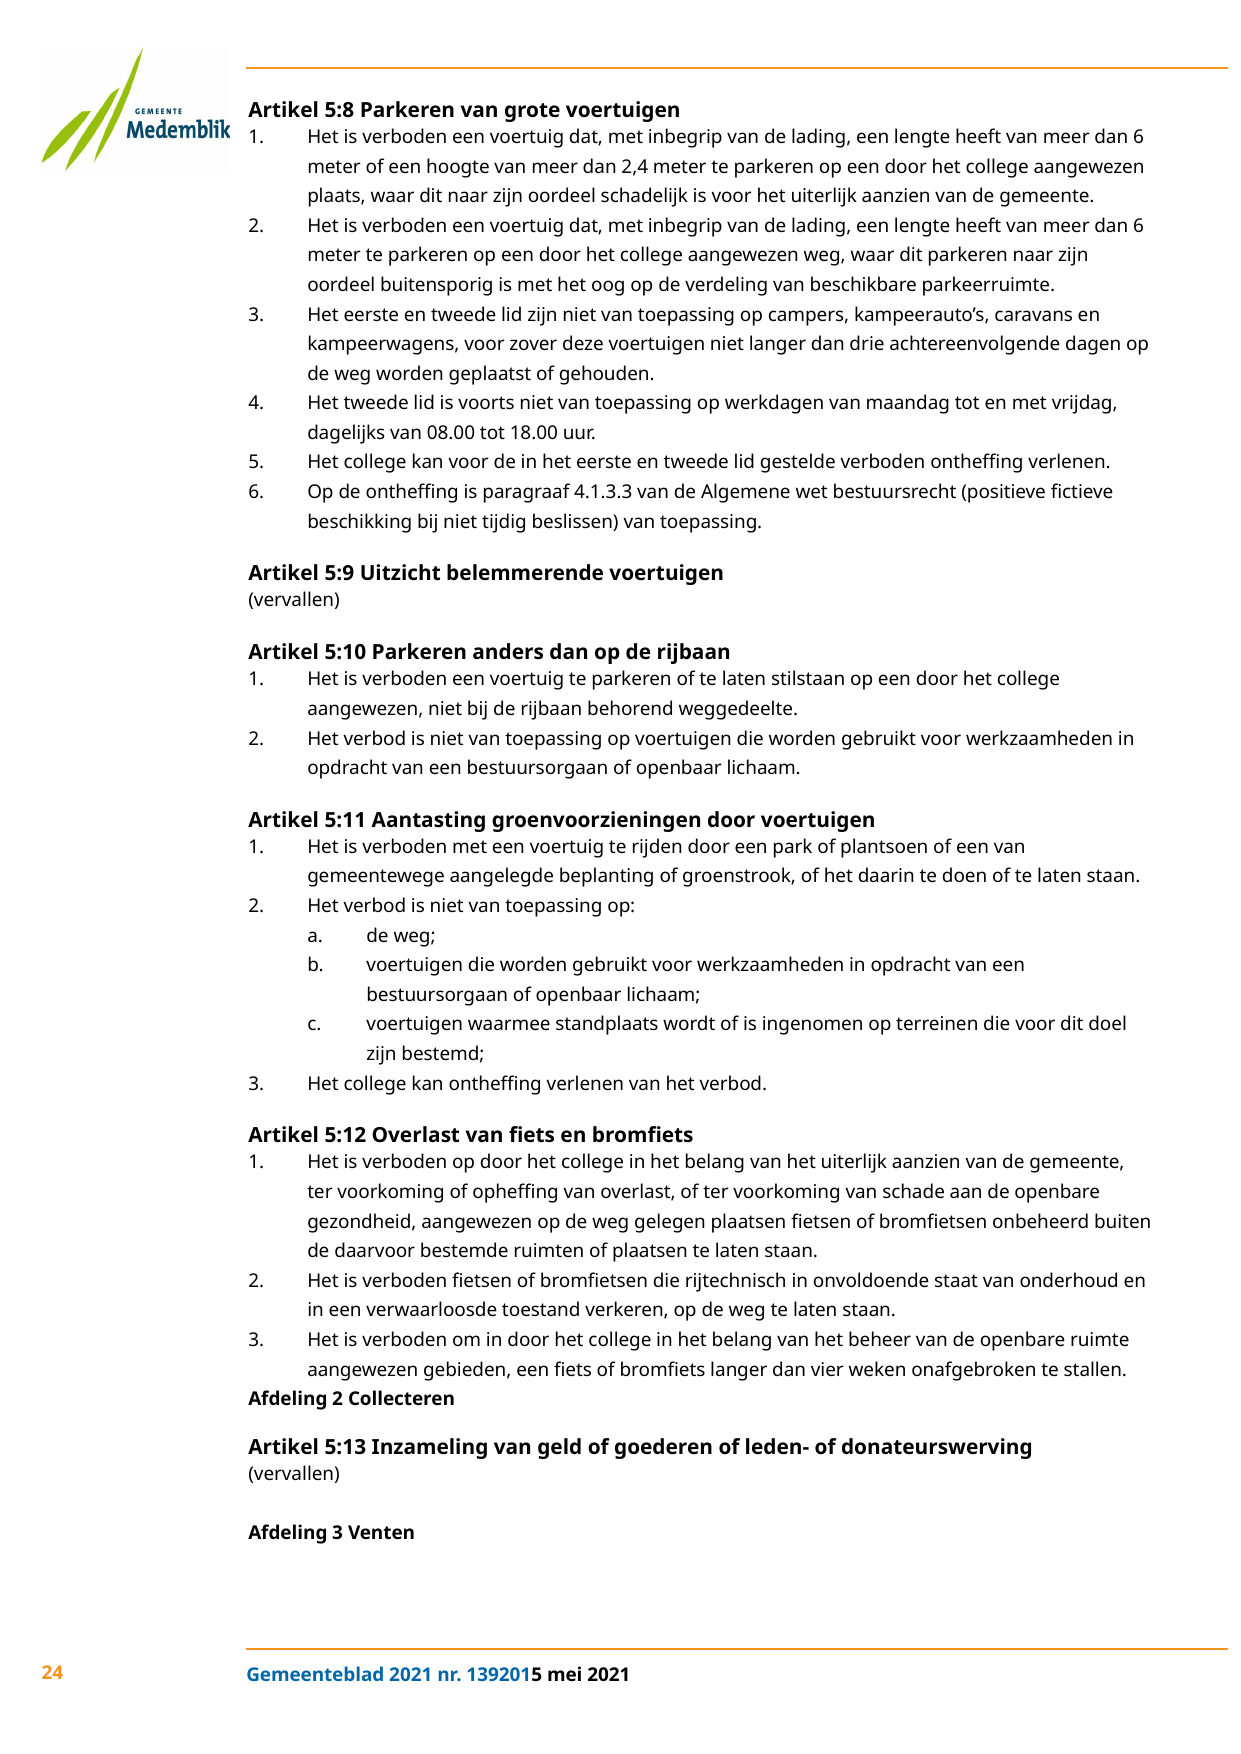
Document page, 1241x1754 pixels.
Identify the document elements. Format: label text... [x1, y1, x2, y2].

list Het is verboden een voertuig te parkeren of te laten stilstaan op een door het college aangewezen, niet bij de rijbaan behorend weggedeelte. [248, 666, 1152, 721]
text Artikel 5:12 Overlast van fiets en bromfiets [248, 1120, 1152, 1149]
list Het is verboden om in door het college in het belang van het beheer van de openbare ruimte aangewezen gebieden, een fiets of bromfiets langer dan vier weken onafgebroken te stallen. [248, 1326, 1152, 1381]
list Het verbod is niet van toepassing op voertuigen die worden gebruikt voor werkzaamheden in opdracht van een bestuursorgaan of openbaar lichaam. [248, 725, 1152, 780]
list Het college kan voor de in het eerste en tweede lid gestelde verboden ontheffing verlenen. [248, 449, 1152, 474]
list Het is verboden met een voertuig te rijden door een park of plantsoen of een van gemeentewege aangelegde beplanting of groenstrook, of het daarin te doen of te laten staan. [248, 833, 1152, 888]
list Het eerste en tweede lid zijn niet van toepassing op campers, kampeerauto’s, caravans en kampeerwagens, voor zover deze voertuigen niet langer dan drie achtereenvolgende dagen op de weg worden geplaatst of gehouden. [248, 301, 1152, 386]
list Het is verboden een voertuig dat, met inbegrip van de lading, een lengte heeft van meer dan 6 meter of een hoogte van meer dan 2,4 meter te parkeren op een door het college aangewezen plaats, waar dit naar zijn oordeel schadelijk is voor het uiterlijk aanzien van de gemeente. [248, 123, 1152, 208]
list Het college kan ontheffing verlenen van het verbod. [248, 1070, 1152, 1096]
list Het tweede lid is voorts niet van toepassing op werkdagen van maandag tot en met vrijdag, dagelijks van 08.00 tot 18.00 uur. [248, 389, 1152, 445]
text Artikel 5:9 Uitzicht belemmerende voertuigen [248, 558, 1152, 587]
text (vervallen) [248, 587, 1152, 612]
text Artikel 5:10 Parkeren anders dan op de rijbaan [248, 637, 1152, 666]
list Het verbod is niet van toepassing op: [248, 892, 1152, 918]
list Op de ontheffing is paragraaf 4.1.3.3 van de Algemene wet bestuursrecht (positieve fictieve beschikking bij niet tijdig beslissen) van toepassing. [248, 478, 1152, 533]
list Het is verboden op door het college in het belang van het uiterlijk aanzien van de gemeente, ter voorkoming of opheffing van overlast, of ter voorkoming van schade aan de openbare gezondheid, aangewezen op de weg gelegen plaatsen fietsen of bromfietsen onbeheerd buiten de daarvoor bestemde ruimten of plaatsen te laten staan. [248, 1149, 1152, 1263]
list Het is verboden een voertuig dat, met inbegrip van de lading, een lengte heeft van meer dan 6 meter te parkeren op een door het college aangewezen weg, waar dit parkeren naar zijn oordeel buitensporig is met het oog op de verdeling van beschikbare parkeerruimte. [248, 212, 1152, 297]
list voertuigen die worden gebruikt voor werkzaamheden in opdracht van een bestuursorgaan of openbaar lichaam; [307, 951, 1152, 1007]
text Artikel 5:8 Parkeren van grote voertuigen [248, 95, 1152, 123]
text Afdeling 3 Venten [248, 1519, 1152, 1545]
list de weg; [307, 922, 1152, 948]
text Artikel 5:11 Aantasting groenvoorzieningen door voertuigen [248, 805, 1152, 833]
picture [41, 47, 231, 172]
text Afdeling 2 Collecteren [248, 1385, 1152, 1411]
text (vervallen) [248, 1460, 1152, 1486]
list Het is verboden fietsen of bromfietsen die rijtechnisch in onvoldoende staat van onderhoud en in een verwaarloosde toestand verkeren, op de weg te laten staan. [248, 1267, 1152, 1322]
text Artikel 5:13 Inzameling van geld of goederen of leden- of donateurswerving [248, 1432, 1152, 1460]
list voertuigen waarmee standplaats wordt of is ingenomen op terreinen die voor dit doel zijn bestemd; [307, 1011, 1152, 1066]
